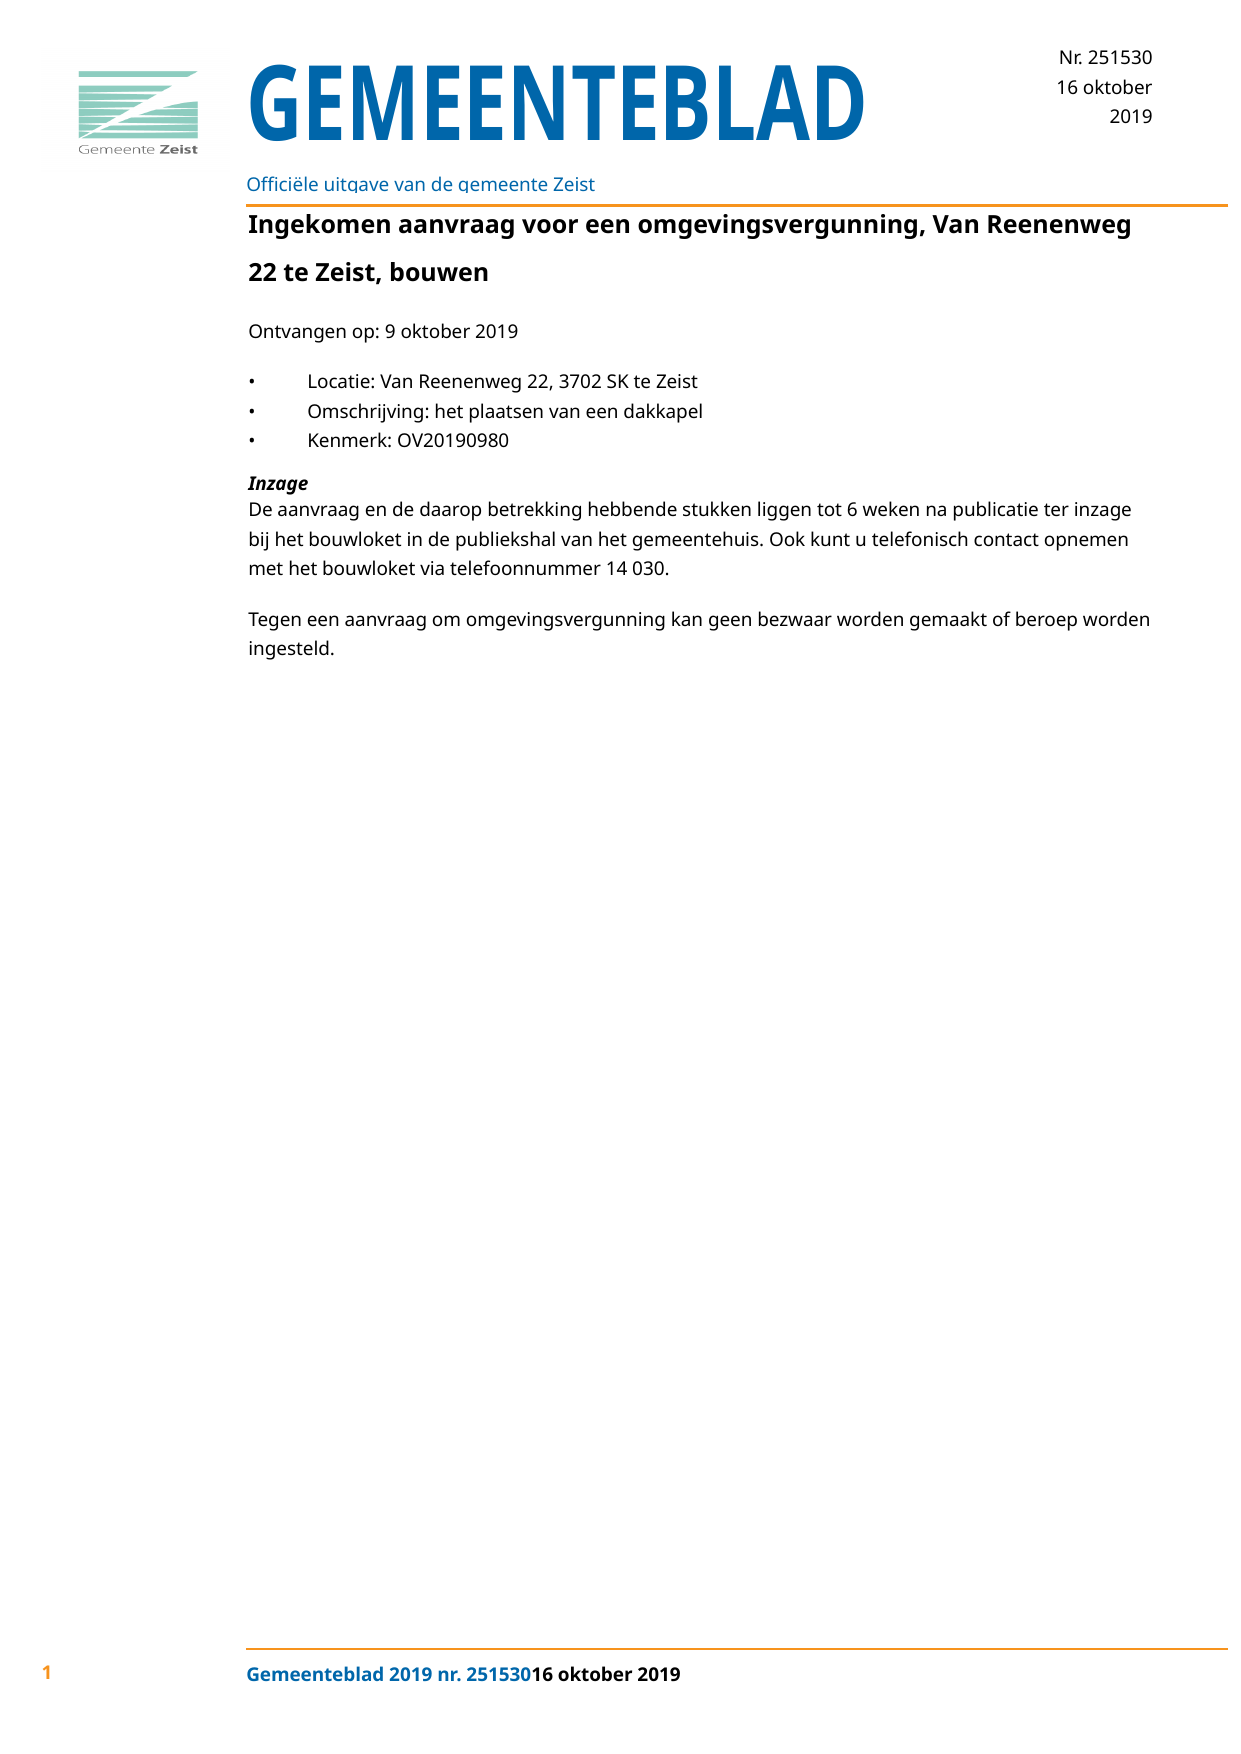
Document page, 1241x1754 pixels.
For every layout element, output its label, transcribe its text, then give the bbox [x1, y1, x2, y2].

text Ingekomen aanvraag voor een omgevingsvergunning, Van Reenenweg 22 te Zeist, bouwen [248, 207, 1152, 288]
list Locatie: Van Reenenweg 22, 3702 SK te Zeist [248, 368, 1152, 394]
text De aanvraag en de daarop betrekking hebbende stukken liggen tot 6 weken na publicatie ter inzage bij het bouwloket in de publiekshal van het gemeentehuis. Ook kunt u telefonisch contact opnemen met het bouwloket via telefoonnummer 14 030. [248, 496, 1152, 581]
text Tegen een aanvraag om omgevingsvergunning kan geen bezwaar worden gemaakt of beroep worden ingesteld. [248, 606, 1152, 661]
picture [41, 47, 231, 172]
list Omschrijving: het plaatsen van een dakkapel [248, 398, 1152, 424]
text Ontvangen op: 9 oktober 2019 [248, 318, 1152, 344]
list Kenmerk: OV20190980 [248, 427, 1152, 453]
text Inzage [248, 471, 1152, 496]
